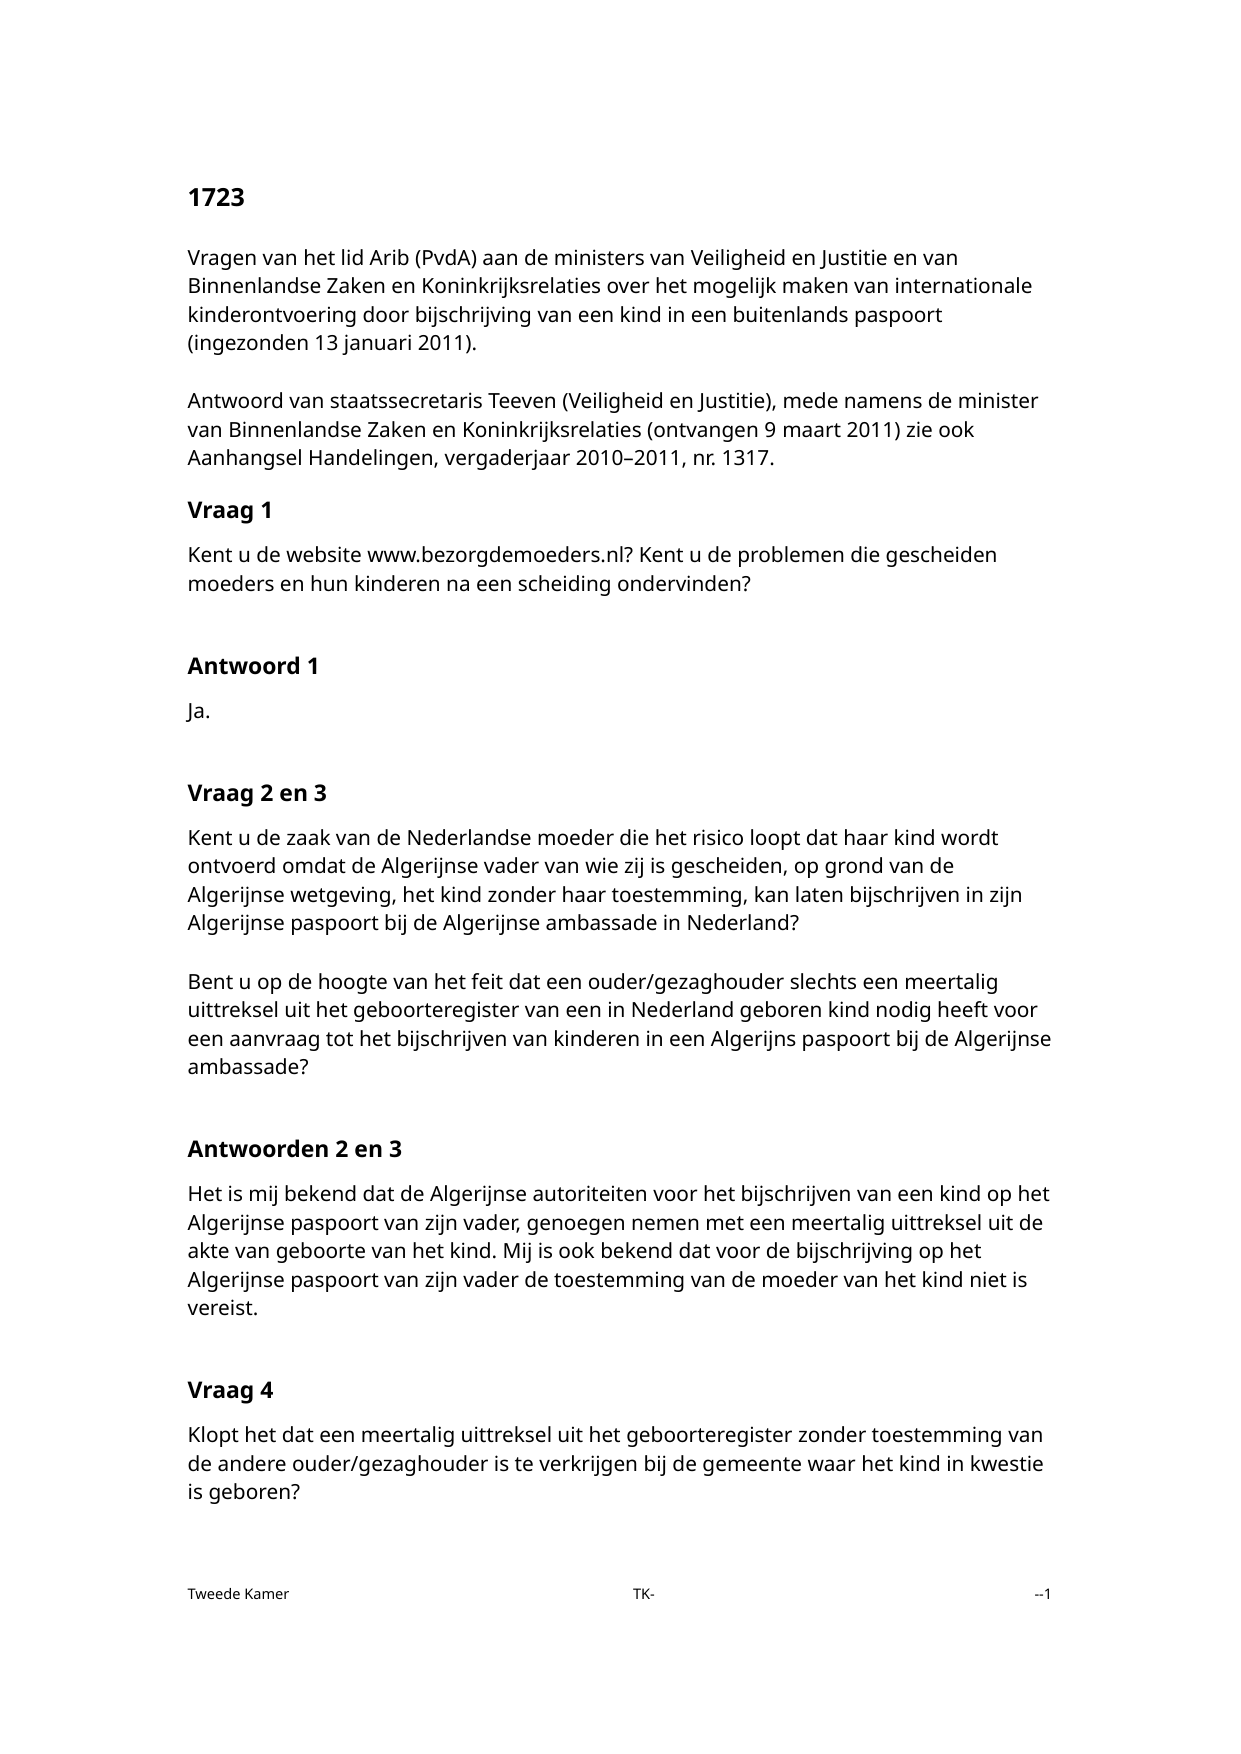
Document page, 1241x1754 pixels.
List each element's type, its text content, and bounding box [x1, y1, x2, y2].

text Bent u op de hoogte van het feit dat een ouder/gezaghouder slechts een meertalig uittreksel uit het geboorteregister van een in Nederland geboren kind nodig heeft voor een aanvraag tot het bijschrijven van kinderen in een Algerijns paspoort bij de Algerijnse ambassade? [187, 967, 1053, 1081]
text 1723 [187, 179, 1053, 213]
text Kent u de website www.bezorgdemoeders.nl? Kent u de problemen die gescheiden moeders en hun kinderen na een scheiding ondervinden? [187, 540, 1053, 597]
subtitle Antwoorden 2 en 3 [187, 1133, 1053, 1164]
subtitle Antwoord 1 [187, 650, 1053, 681]
subtitle Vraag 4 [187, 1374, 1053, 1405]
text Kent u de zaak van de Nederlandse moeder die het risico loopt dat haar kind wordt ontvoerd omdat de Algerijnse vader van wie zij is gescheiden, op grond van de Algerijnse wetgeving, het kind zonder haar toestemming, kan laten bijschrijven in zijn Algerijnse paspoort bij de Algerijnse ambassade in Nederland? [187, 823, 1053, 937]
subtitle Vraag 2 en 3 [187, 777, 1053, 808]
text Vragen van het lid Arib (PvdA) aan de ministers van Veiligheid en Justitie en van Binnenlandse Zaken en Koninkrijksrelaties over het mogelijk maken van internationale kinderontvoering door bijschrijving van een kind in een buitenlands paspoort (ingezonden 13 januari 2011). [187, 243, 1053, 357]
subtitle Vraag 1 [187, 494, 1053, 525]
text Antwoord van staatssecretaris Teeven (Veiligheid en Justitie), mede namens de minister van Binnenlandse Zaken en Koninkrijksrelaties (ontvangen 9 maart 2011) zie ook Aanhangsel Handelingen, vergaderjaar 2010–2011, nr. 1317. [187, 386, 1053, 472]
text Ja. [187, 696, 1053, 724]
text Klopt het dat een meertalig uittreksel uit het geboorteregister zonder toestemming van de andere ouder/gezaghouder is te verkrijgen bij de gemeente waar het kind in kwestie is geboren? [187, 1420, 1053, 1506]
text Het is mij bekend dat de Algerijnse autoriteiten voor het bijschrijven van een kind op het Algerijnse paspoort van zijn vader, genoegen nemen met een meertalig uittreksel uit de akte van geboorte van het kind. Mij is ook bekend dat voor de bijschrijving op het Algerijnse paspoort van zijn vader de toestemming van de moeder van het kind niet is vereist. [187, 1179, 1053, 1322]
